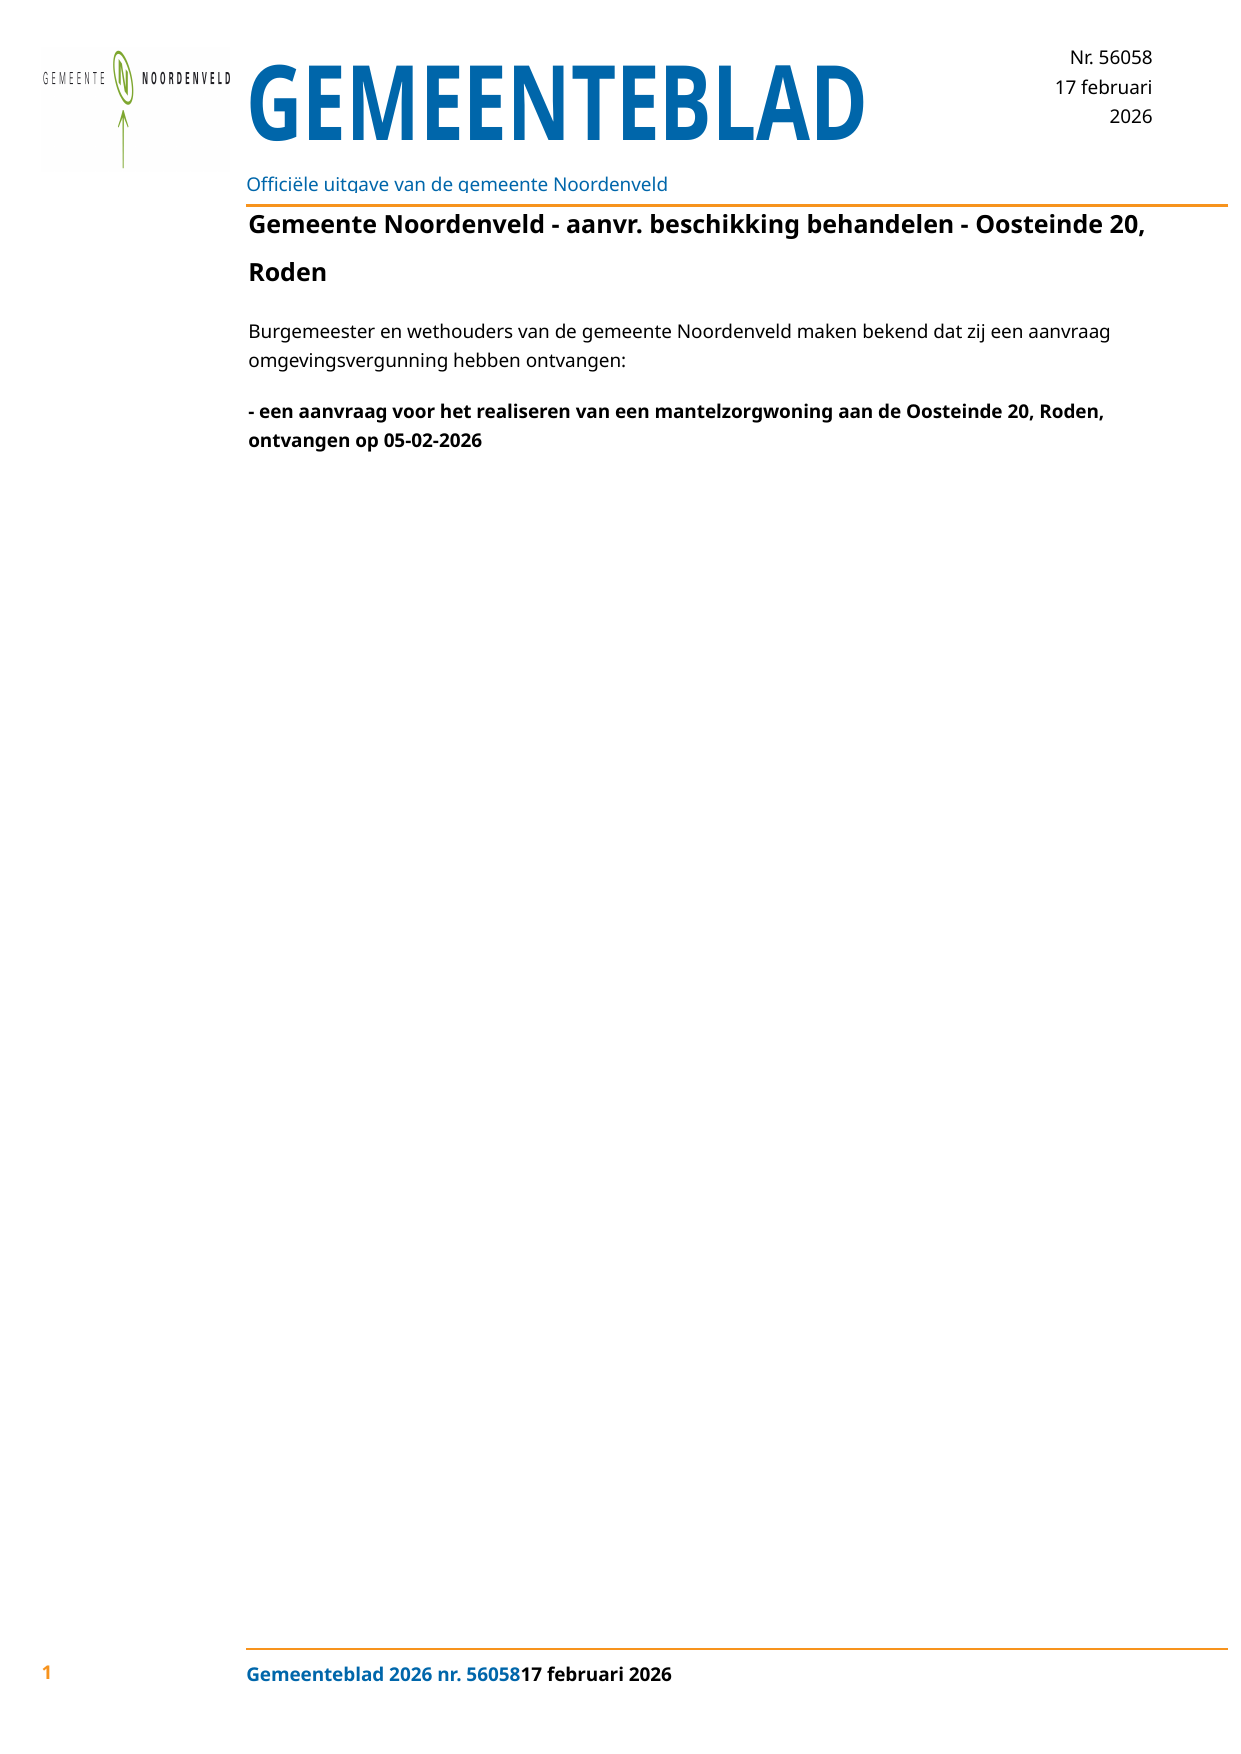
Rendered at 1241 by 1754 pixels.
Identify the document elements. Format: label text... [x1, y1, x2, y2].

text - een aanvraag voor het realiseren van een mantelzorgwoning aan de Oosteinde 20, Roden, ontvangen op 05-02-2026 [248, 398, 1152, 453]
text Gemeente Noordenveld - aanvr. beschikking behandelen - Oosteinde 20, Roden [248, 207, 1152, 288]
picture [41, 47, 231, 172]
text Burgemeester en wethouders van de gemeente Noordenveld maken bekend dat zij een aanvraag omgevingsvergunning hebben ontvangen: [248, 318, 1152, 373]
